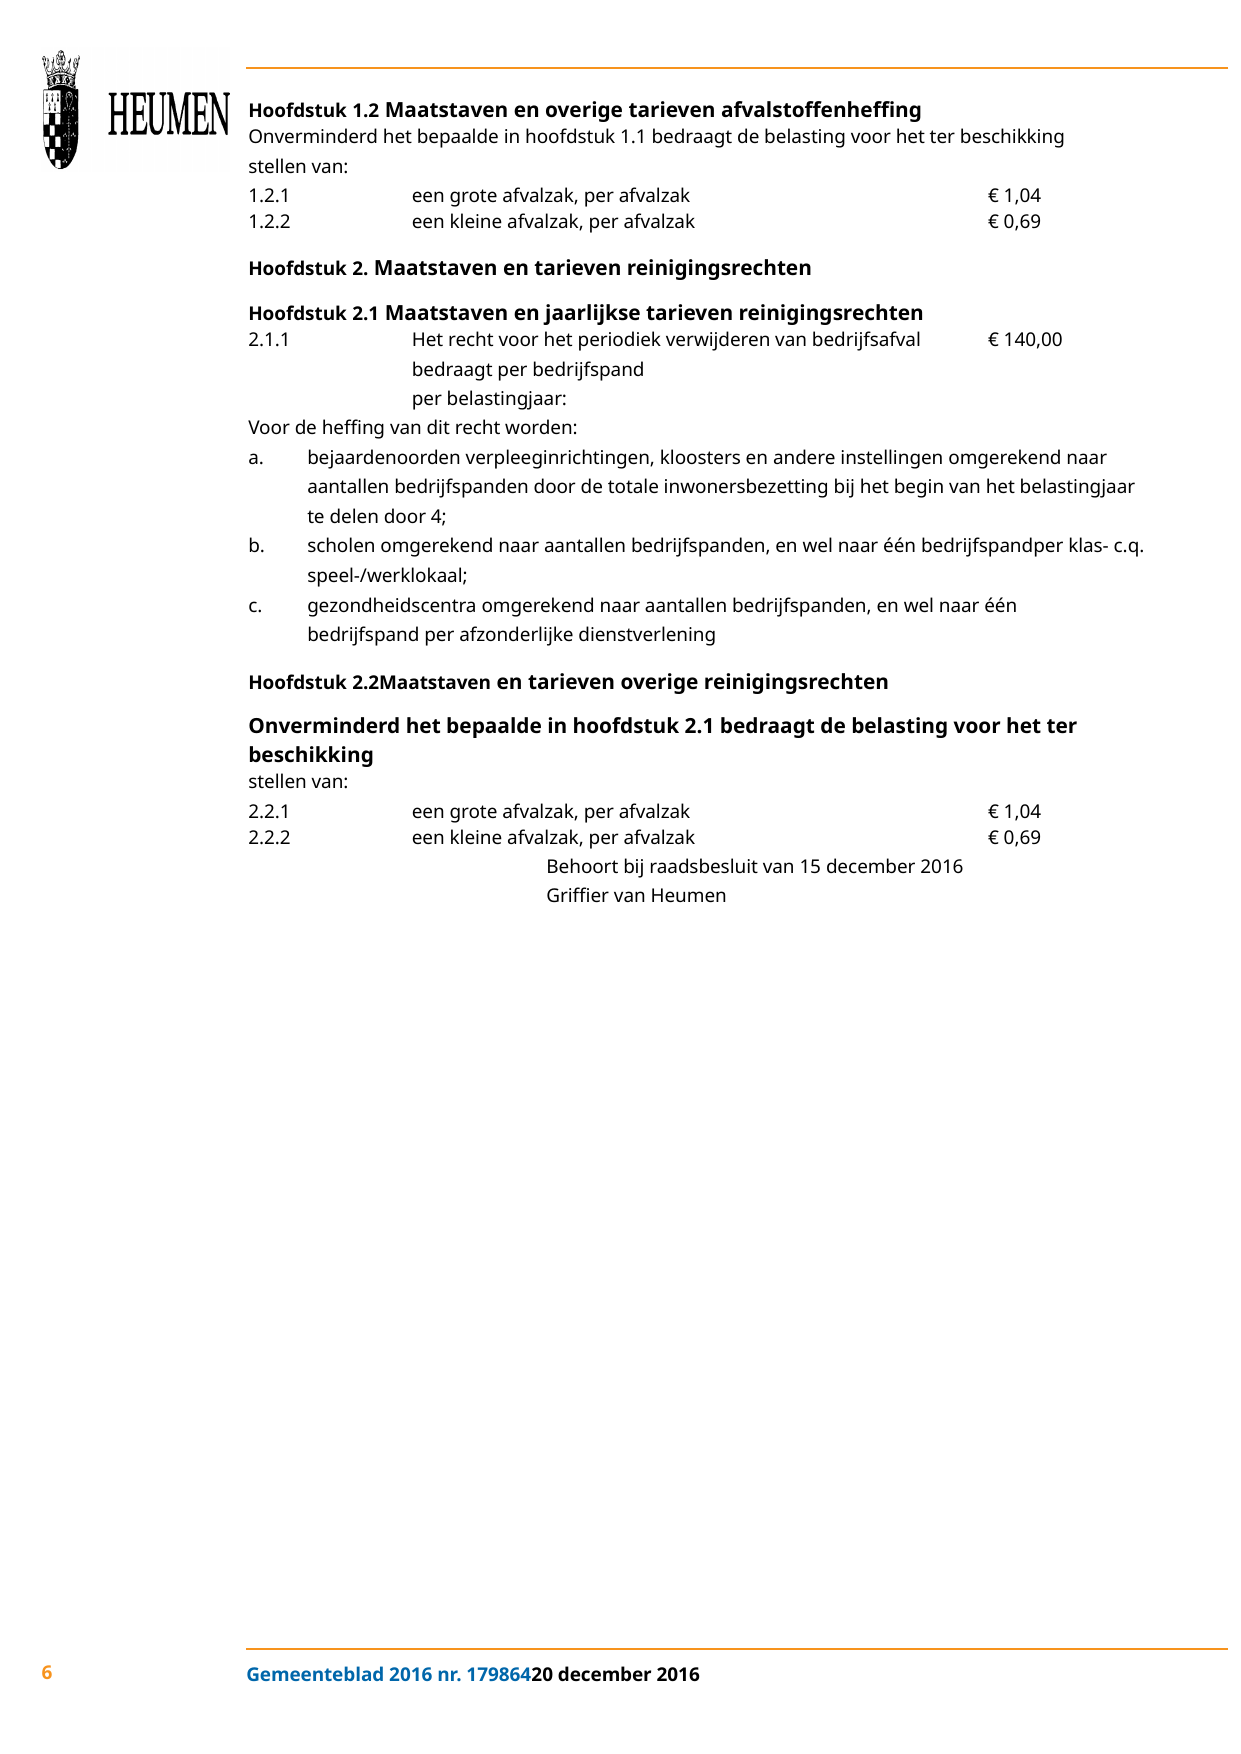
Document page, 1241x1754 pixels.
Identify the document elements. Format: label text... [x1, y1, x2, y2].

text Onverminderd het bepaalde in hoofdstuk 2.1 bedraagt de belasting voor het ter beschikking [248, 712, 1152, 768]
list gezondheidscentra omgerekend naar aantallen bedrijfspanden, en wel naar één [248, 592, 1152, 618]
text Hoofdstuk 2.2Maatstaven en tarieven overige reinigingsrechten [248, 667, 1152, 696]
table_header een grote afvalzak, per afvalzak [412, 798, 988, 824]
picture [41, 47, 231, 172]
text Voor de heffing van dit recht worden: [248, 414, 1152, 440]
table_header Het recht voor het periodiek verwijderen van bedrijfsafval bedraagt per bedrijfspand per belastingjaar: [412, 326, 988, 411]
table_cell € 0,69 [988, 208, 1152, 234]
table_header € 1,04 [988, 798, 1152, 824]
text stellen van: [248, 153, 1152, 178]
table_cell een kleine afvalzak, per afvalzak [412, 208, 988, 234]
list bejaardenoorden verpleeginrichtingen, kloosters en andere instellingen omgerekend naar aantallen bedrijfspanden door de totale inwonersbezetting bij het begin van het belastingjaar te delen door 4; [248, 444, 1152, 529]
table_header 1.2.1 [248, 183, 412, 208]
table_header 2.1.1 [248, 326, 412, 411]
table_cell 2.2.2 [248, 824, 412, 849]
table_header [248, 853, 546, 908]
table_header € 140,00 [988, 326, 1152, 411]
list scholen omgerekend naar aantallen bedrijfspanden, en wel naar één bedrijfspandper klas- c.q. speel-/werklokaal; [248, 533, 1152, 588]
table_cell € 0,69 [988, 824, 1152, 849]
text stellen van: [248, 768, 1152, 794]
table_header 2.2.1 [248, 798, 412, 824]
text Hoofdstuk 2. Maatstaven en tarieven reinigingsrechten [248, 253, 1152, 282]
table_header € 1,04 [988, 183, 1152, 208]
table_cell een kleine afvalzak, per afvalzak [412, 824, 988, 849]
table_cell 1.2.2 [248, 208, 412, 234]
table_header een grote afvalzak, per afvalzak [412, 183, 988, 208]
list bedrijfspand per afzonderlijke dienstverlening [248, 621, 1152, 647]
text Onverminderd het bepaalde in hoofdstuk 1.1 bedraagt de belasting voor het ter beschikking [248, 123, 1152, 149]
table_header Behoort bij raadsbesluit van 15 december 2016 Griffier van Heumen [546, 853, 1152, 908]
text Hoofdstuk 1.2 Maatstaven en overige tarieven afvalstoffenheffing [248, 95, 1152, 123]
text Hoofdstuk 2.1 Maatstaven en jaarlijkse tarieven reinigingsrechten [248, 298, 1152, 326]
